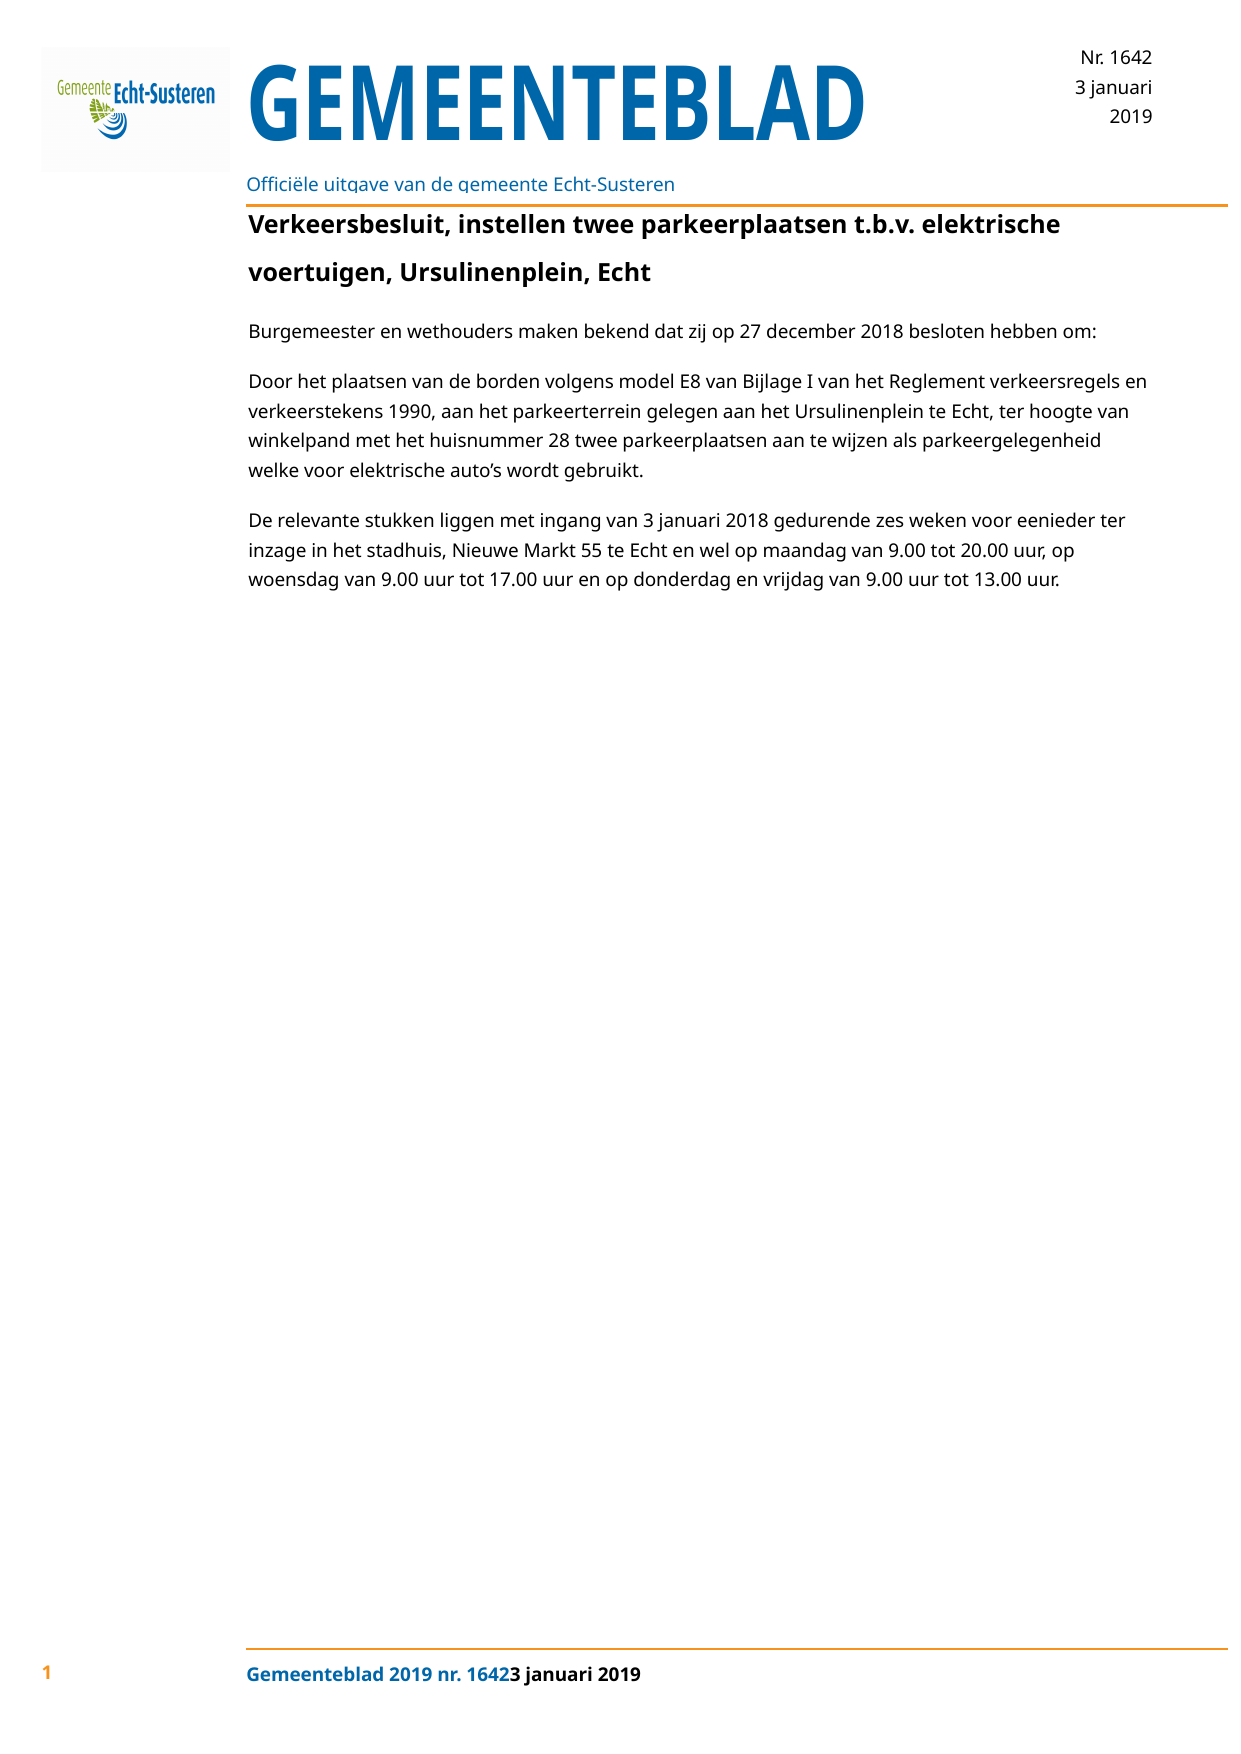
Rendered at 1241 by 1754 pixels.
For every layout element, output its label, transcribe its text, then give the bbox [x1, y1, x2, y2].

text Verkeersbesluit, instellen twee parkeerplaatsen t.b.v. elektrische voertuigen, Ursulinenplein, Echt [248, 207, 1152, 288]
text Door het plaatsen van de borden volgens model E8 van Bijlage I van het Reglement verkeersregels en verkeerstekens 1990, aan het parkeerterrein gelegen aan het Ursulinenplein te Echt, ter hoogte van winkelpand met het huisnummer 28 twee parkeerplaatsen aan te wijzen als parkeergelegenheid welke voor elektrische auto’s wordt gebruikt. [248, 368, 1152, 483]
picture [41, 47, 231, 172]
text Burgemeester en wethouders maken bekend dat zij op 27 december 2018 besloten hebben om: [248, 318, 1152, 344]
text De relevante stukken liggen met ingang van 3 januari 2018 gedurende zes weken voor eenieder ter inzage in het stadhuis, Nieuwe Markt 55 te Echt en wel op maandag van 9.00 tot 20.00 uur, op woensdag van 9.00 uur tot 17.00 uur en op donderdag en vrijdag van 9.00 uur tot 13.00 uur. [248, 507, 1152, 592]
